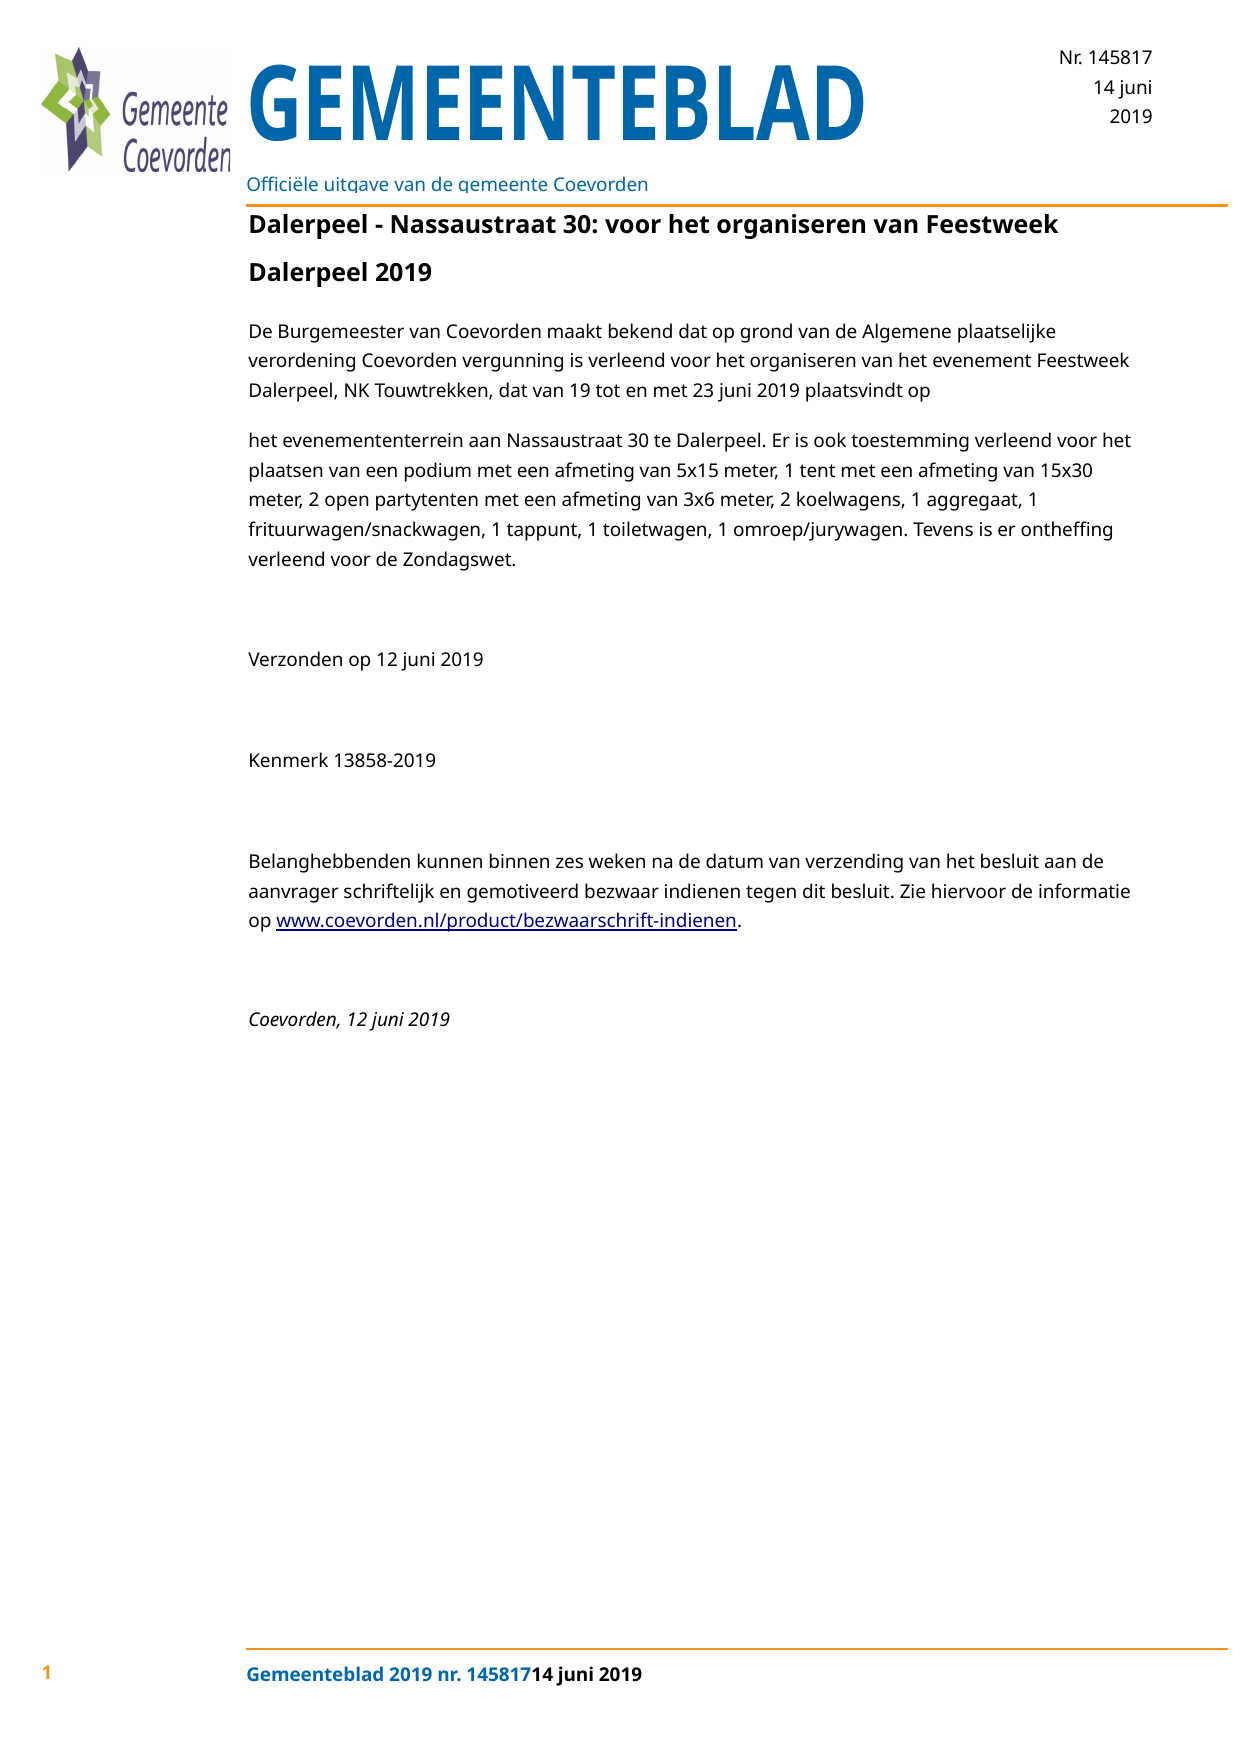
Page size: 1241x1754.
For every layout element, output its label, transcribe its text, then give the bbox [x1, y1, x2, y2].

text De Burgemeester van Coevorden maakt bekend dat op grond van de Algemene plaatselijke verordening Coevorden vergunning is verleend voor het organiseren van het evenement Feestweek Dalerpeel, NK Touwtrekken, dat van 19 tot en met 23 juni 2019 plaatsvindt op [248, 318, 1152, 403]
text Dalerpeel - Nassaustraat 30: voor het organiseren van Feestweek Dalerpeel 2019 [248, 207, 1152, 288]
picture [41, 47, 231, 172]
text Belanghebbenden kunnen binnen zes weken na de datum van verzending van het besluit aan de aanvrager schriftelijk en gemotiveerd bezwaar indienen tegen dit besluit. Zie hiervoor de informatie op www.coevorden.nl/product/bezwaarschrift-indienen. [248, 848, 1152, 933]
text Verzonden op 12 juni 2019 [248, 647, 1152, 672]
text Kenmerk 13858-2019 [248, 747, 1152, 773]
text het evenemententerrein aan Nassaustraat 30 te Dalerpeel. Er is ook toestemming verleend voor het plaatsen van een podium met een afmeting van 5x15 meter, 1 tent met een afmeting van 15x30 meter, 2 open partytenten met een afmeting van 3x6 meter, 2 koelwagens, 1 aggregaat, 1 frituurwagen/snackwagen, 1 tappunt, 1 toiletwagen, 1 omroep/jurywagen. Tevens is er ontheffing verleend voor de Zondagswet. [248, 427, 1152, 572]
text Coevorden, 12 juni 2019 [248, 1006, 1152, 1031]
